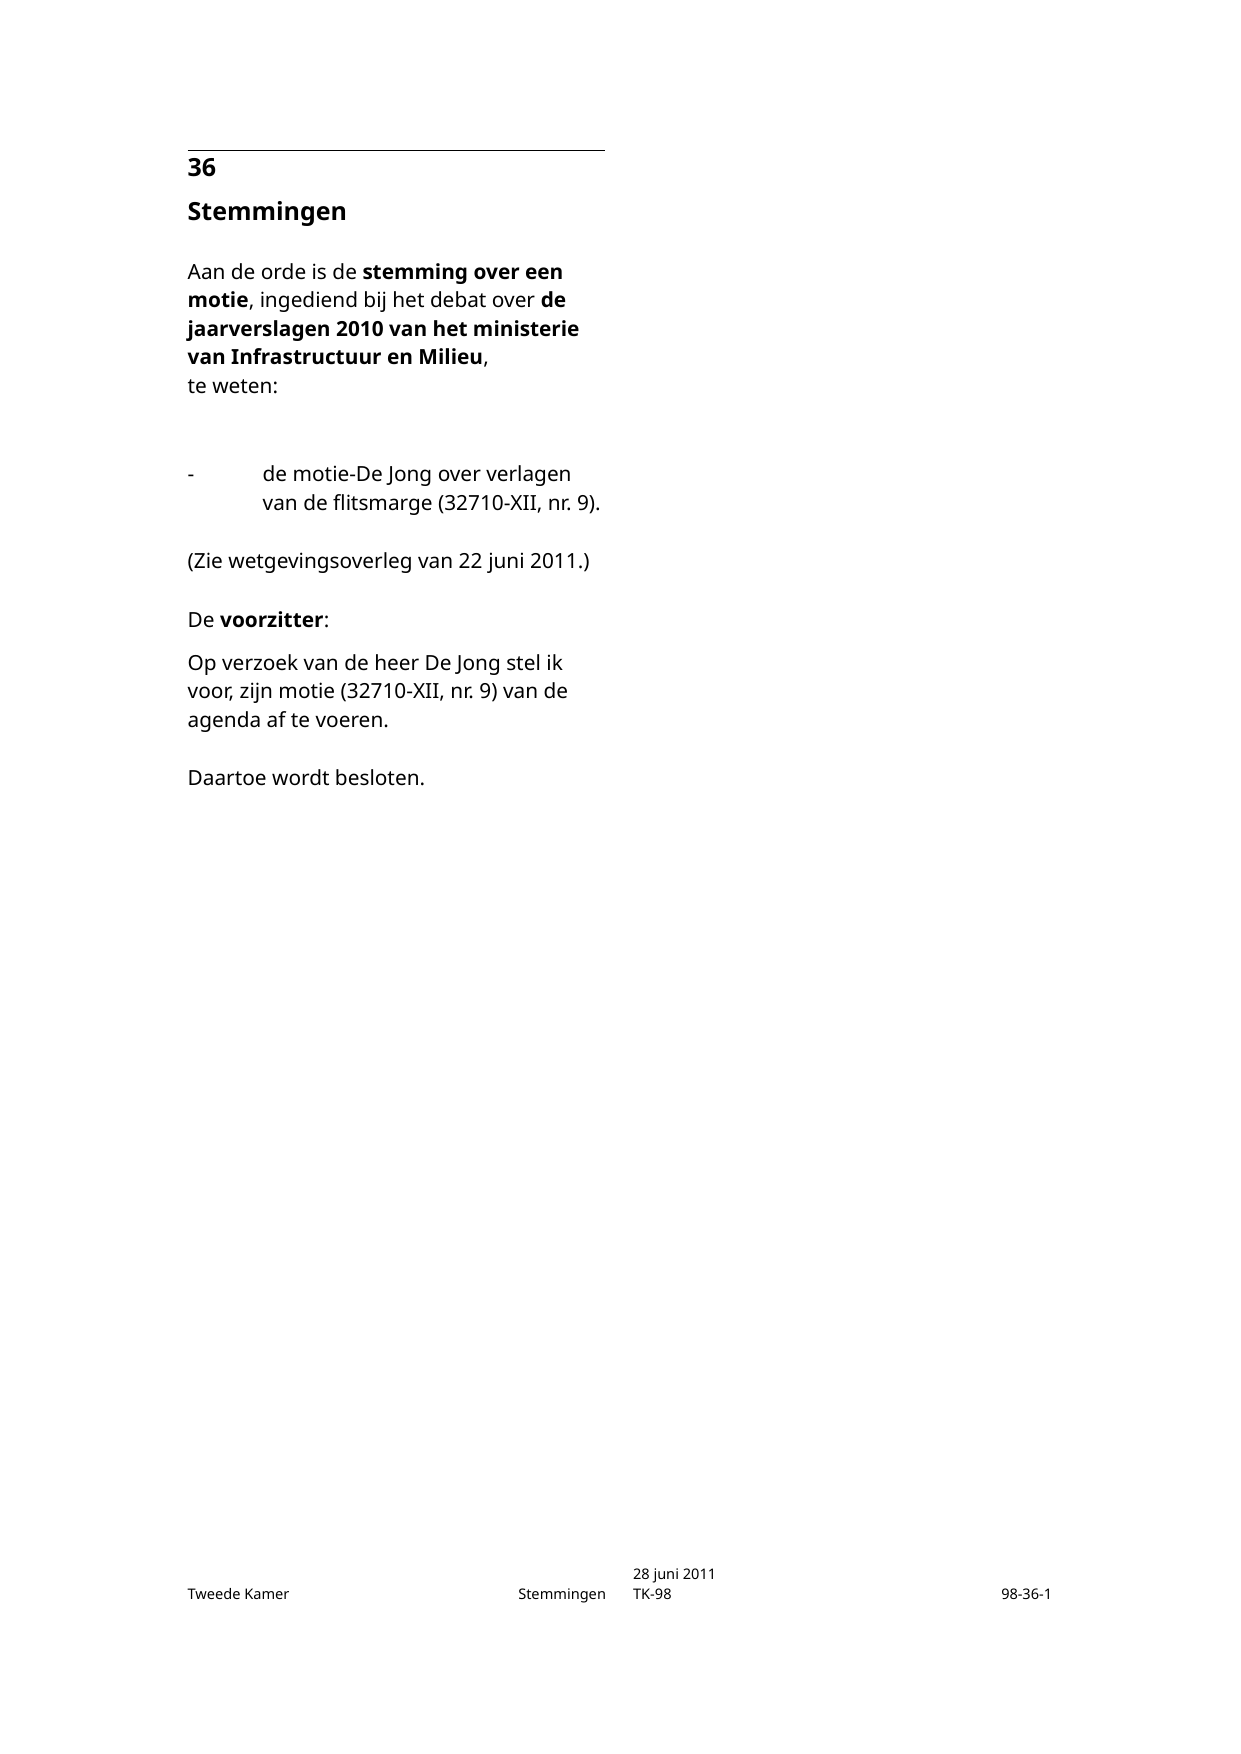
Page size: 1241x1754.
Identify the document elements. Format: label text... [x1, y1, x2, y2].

text te weten: [187, 371, 605, 399]
text Daartoe wordt besloten. [187, 763, 605, 792]
text De voorzitter: [187, 605, 605, 633]
text Stemmingen [187, 193, 605, 227]
text (Zie wetgevingsoverleg van 22 juni 2011.) [187, 546, 605, 575]
text Op verzoek van de heer De Jong stel ik voor, zijn motie (32710-XII, nr. 9) van de agenda af te voeren. [187, 648, 605, 733]
text Aan de orde is de stemming over een motie, ingediend bij het debat over de jaarverslagen 2010 van het ministerie van Infrastructuur en Milieu, [187, 257, 605, 371]
list de motie-De Jong over verlagen van de flitsmarge (32710-XII, nr. 9). [187, 459, 605, 516]
text 36 [187, 151, 605, 184]
